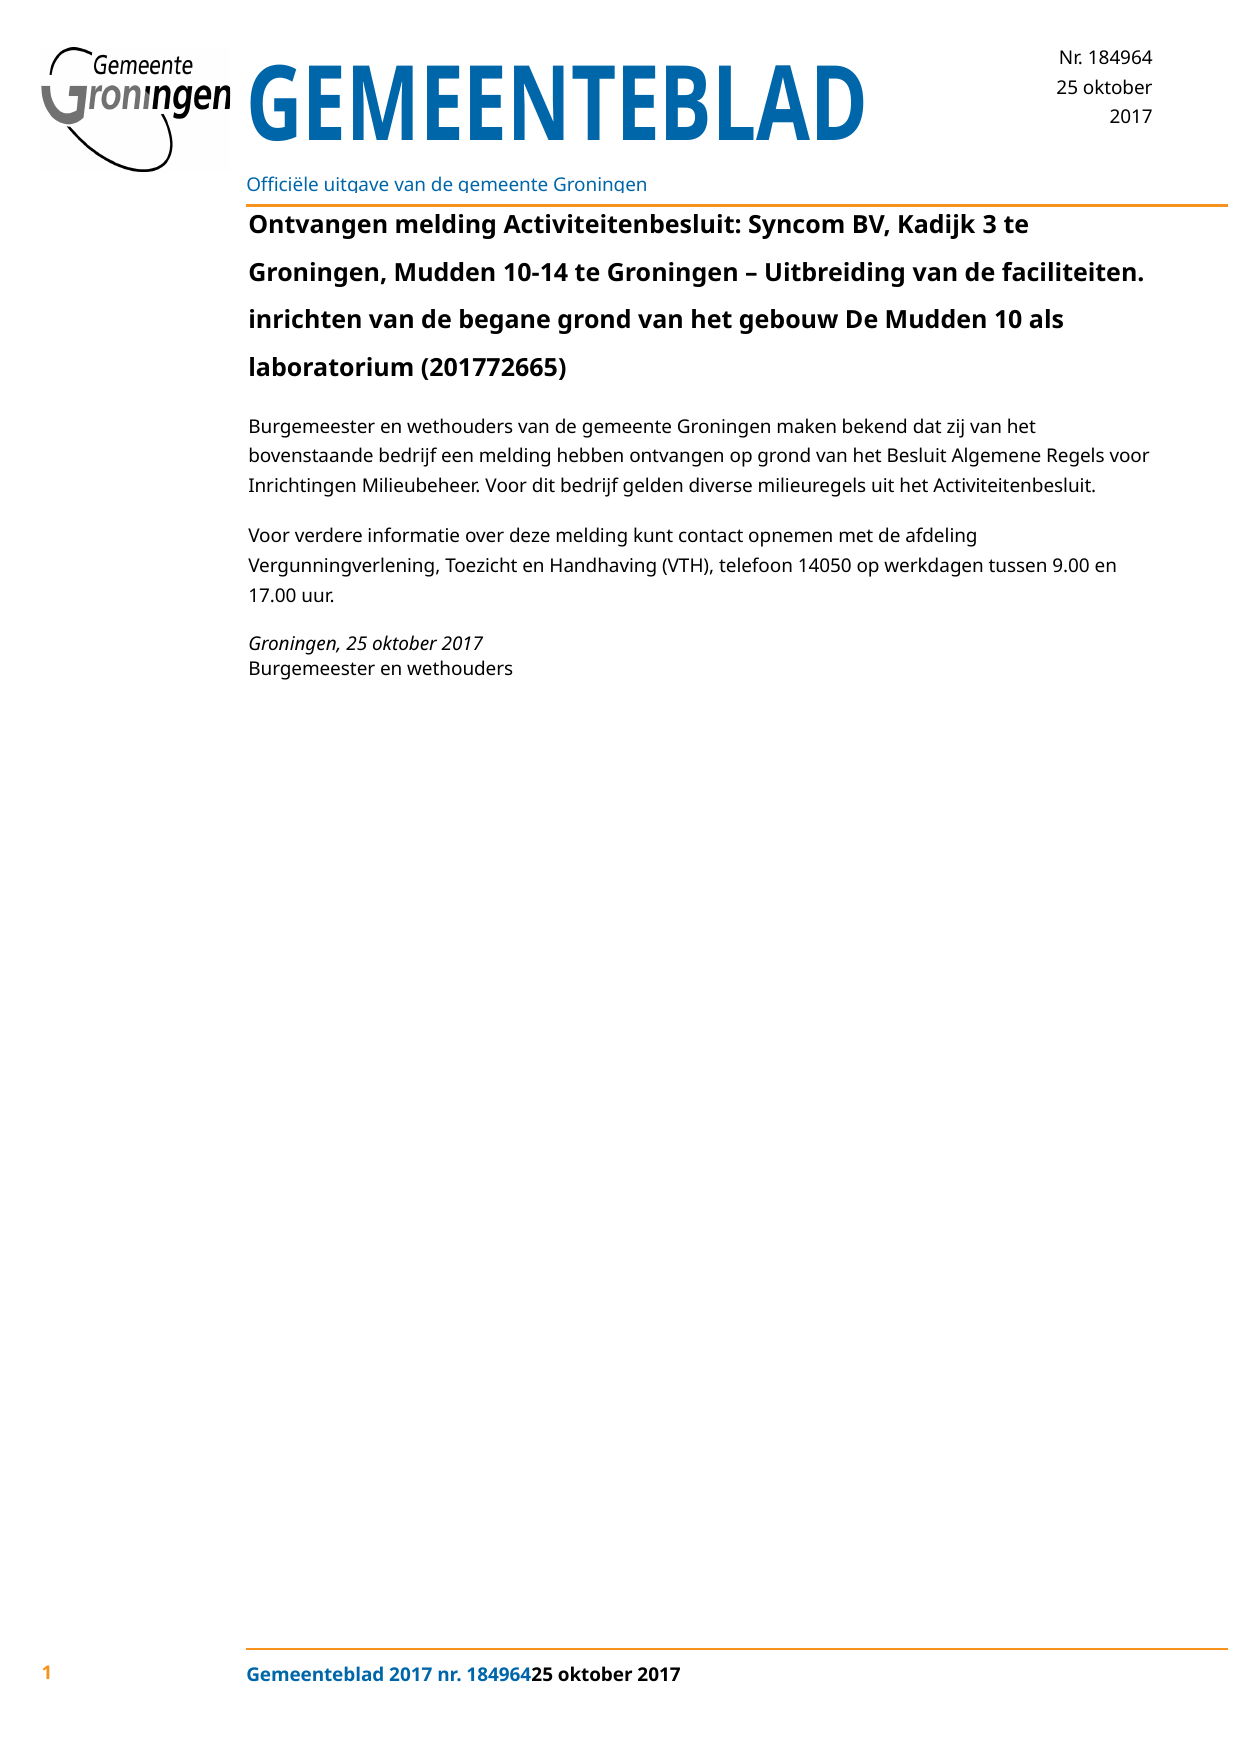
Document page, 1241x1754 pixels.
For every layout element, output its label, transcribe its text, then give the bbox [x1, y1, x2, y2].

text Ontvangen melding Activiteitenbesluit: Syncom BV, Kadijk 3 te Groningen, Mudden 10-14 te Groningen – Uitbreiding van de faciliteiten. inrichten van de begane grond van het gebouw De Mudden 10 als laboratorium (201772665) [248, 207, 1152, 384]
text Voor verdere informatie over deze melding kunt contact opnemen met de afdeling Vergunningverlening, Toezicht en Handhaving (VTH), telefoon 14050 op werkdagen tussen 9.00 en 17.00 uur. [248, 523, 1152, 608]
text Burgemeester en wethouders van de gemeente Groningen maken bekend dat zij van het bovenstaande bedrijf een melding hebben ontvangen op grond van het Besluit Algemene Regels voor Inrichtingen Milieubeheer. Voor dit bedrijf gelden diverse milieuregels uit het Activiteitenbesluit. [248, 413, 1152, 498]
picture [41, 47, 231, 172]
text Burgemeester en wethouders [248, 655, 1152, 681]
text Groningen, 25 oktober 2017 [248, 630, 1152, 655]
